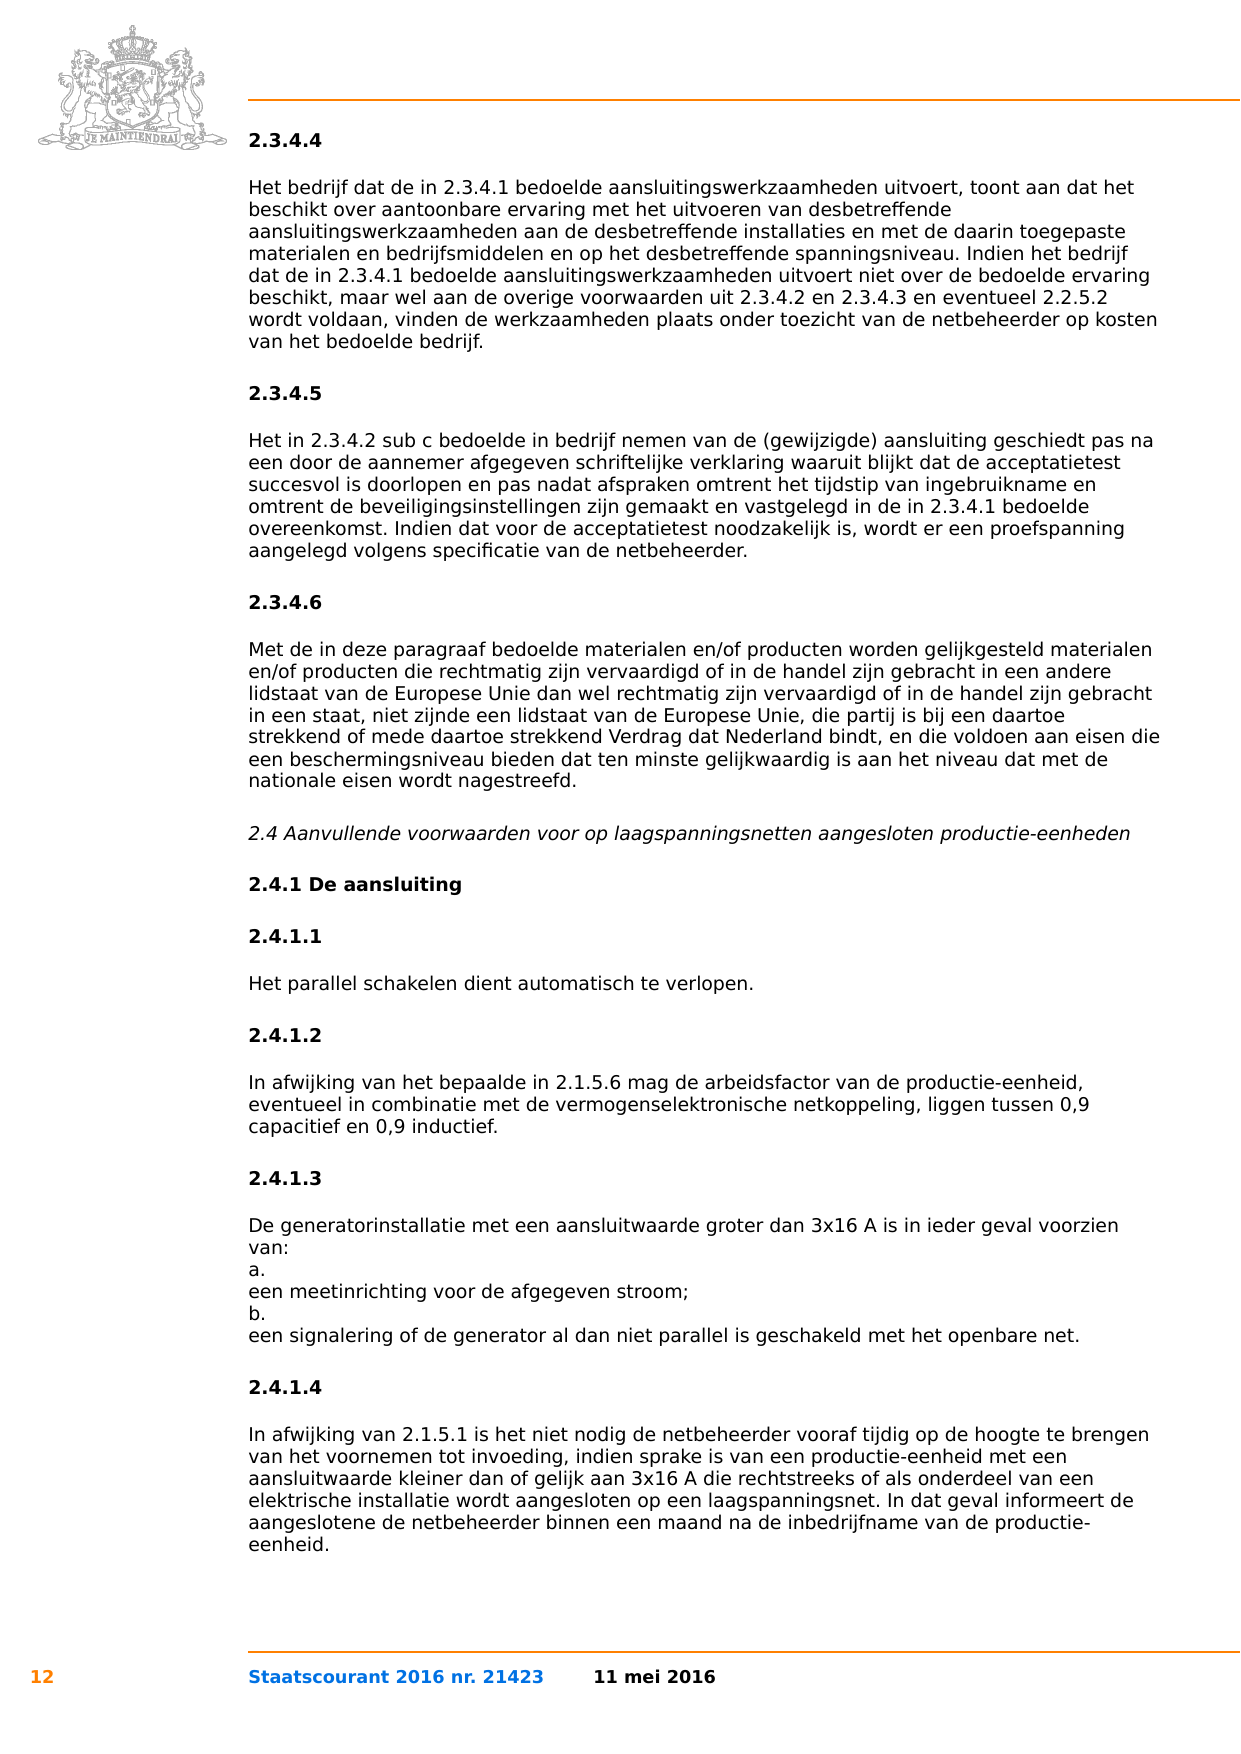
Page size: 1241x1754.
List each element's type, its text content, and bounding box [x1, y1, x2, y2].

text In afwijking van het bepaalde in 2.1.5.6 mag de arbeidsfactor van de productie-eenheid, eventueel in combinatie met de vermogenselektronische netkoppeling, liggen tussen 0,9 capacitief en 0,9 inductief. [248, 1072, 1163, 1138]
subtitle 2.4.1.2 [248, 1025, 1163, 1047]
text Het parallel schakelen dient automatisch te verlopen. [248, 973, 1163, 995]
text Met de in deze paragraaf bedoelde materialen en/of producten worden gelijkgesteld materialen en/of producten die rechtmatig zijn vervaardigd of in de handel zijn gebracht in een andere lidstaat van de Europese Unie dan wel rechtmatig zijn vervaardigd of in de handel zijn gebracht in een staat, niet zijnde een lidstaat van de Europese Unie, die partij is bij een daartoe strekkend of mede daartoe strekkend Verdrag dat Nederland bindt, en die voldoen aan eisen die een beschermingsniveau bieden dat ten minste gelijkwaardig is aan het niveau dat met de nationale eisen wordt nagestreefd. [248, 638, 1163, 792]
subtitle 2.3.4.6 [248, 592, 1163, 613]
picture [38, 25, 227, 150]
subtitle 2.4.1.3 [248, 1168, 1163, 1190]
subtitle 2.4.1 De aansluiting [248, 874, 1163, 896]
subtitle 2.4.1.1 [248, 926, 1163, 948]
text a. [248, 1259, 1163, 1281]
text De generatorinstallatie met een aansluitwaarde groter dan 3x16 A is in ieder geval voorzien van: [248, 1215, 1163, 1259]
text een signalering of de generator al dan niet parallel is geschakeld met het openbare net. [248, 1325, 1163, 1347]
text Het bedrijf dat de in 2.3.4.1 bedoelde aansluitingswerkzaamheden uitvoert, toont aan dat het beschikt over aantoonbare ervaring met het uitvoeren van desbetreffende aansluitingswerkzaamheden aan de desbetreffende installaties en met de daarin toegepaste materialen en bedrijfsmiddelen en op het desbetreffende spanningsniveau. Indien het bedrijf dat de in 2.3.4.1 bedoelde aansluitingswerkzaamheden uitvoert niet over de bedoelde ervaring beschikt, maar wel aan de overige voorwaarden uit 2.3.4.2 en 2.3.4.3 en eventueel 2.2.5.2 wordt voldaan, vinden de werkzaamheden plaats onder toezicht van de netbeheerder op kosten van het bedoelde bedrijf. [248, 177, 1163, 353]
subtitle 2.4 Aanvullende voorwaarden voor op laagspanningsnetten aangesloten productie-eenheden [248, 822, 1163, 844]
text een meetinrichting voor de afgegeven stroom; [248, 1281, 1163, 1303]
text Het in 2.3.4.2 sub c bedoelde in bedrijf nemen van de (gewijzigde) aansluiting geschiedt pas na een door de aannemer afgegeven schriftelijke verklaring waaruit blijkt dat de acceptatietest succesvol is doorlopen en pas nadat afspraken omtrent het tijdstip van ingebruikname en omtrent de beveiligingsinstellingen zijn gemaakt en vastgelegd in de in 2.3.4.1 bedoelde overeenkomst. Indien dat voor de acceptatietest noodzakelijk is, wordt er een proefspanning aangelegd volgens specificatie van de netbeheerder. [248, 430, 1163, 562]
text In afwijking van 2.1.5.1 is het niet nodig de netbeheerder vooraf tijdig op de hoogte te brengen van het voornemen tot invoeding, indien sprake is van een productie-eenheid met een aansluitwaarde kleiner dan of gelijk aan 3x16 A die rechtstreeks of als onderdeel van een elektrische installatie wordt aangesloten op een laagspanningsnet. In dat geval informeert de aangeslotene de netbeheerder binnen een maand na de inbedrijfname van de productie-eenheid. [248, 1424, 1163, 1556]
text b. [248, 1303, 1163, 1325]
subtitle 2.3.4.4 [248, 130, 1163, 152]
subtitle 2.3.4.5 [248, 383, 1163, 405]
subtitle 2.4.1.4 [248, 1377, 1163, 1399]
